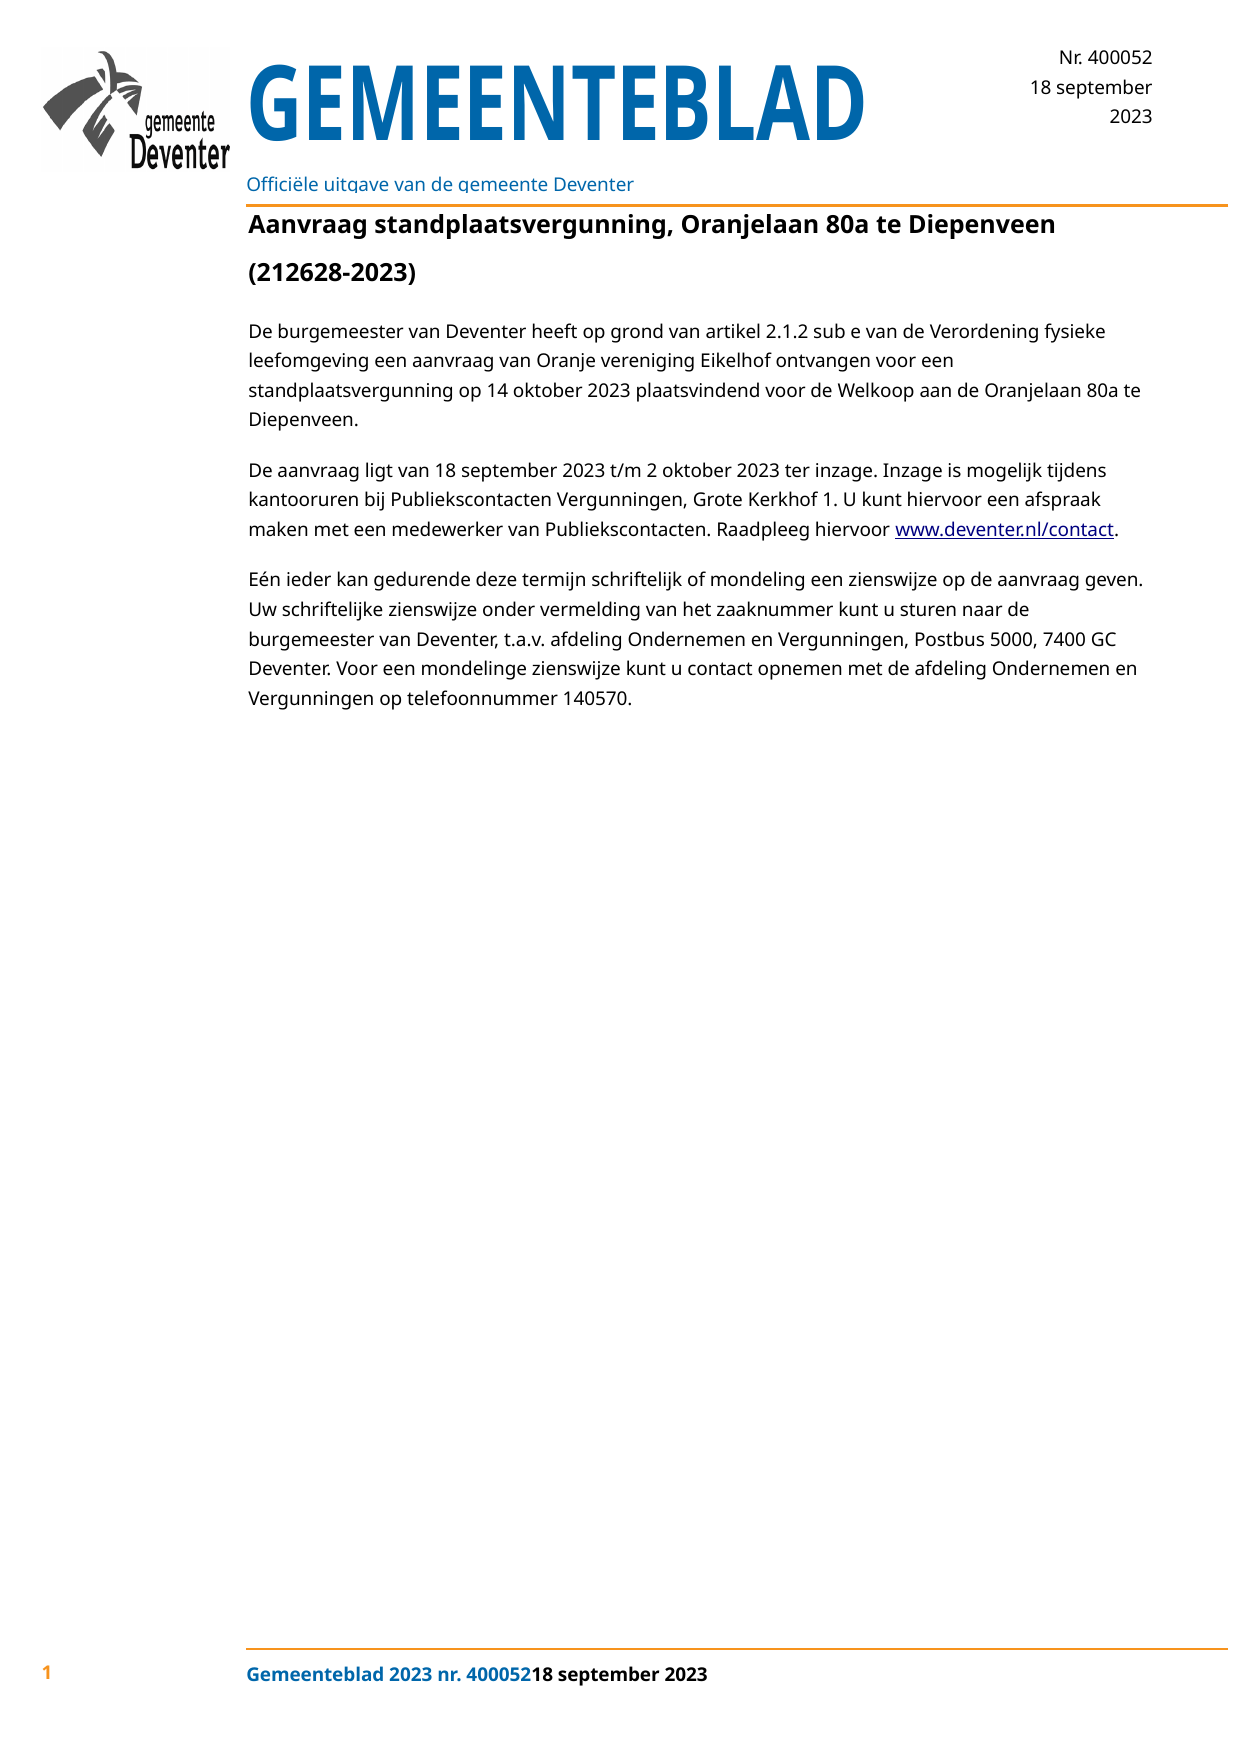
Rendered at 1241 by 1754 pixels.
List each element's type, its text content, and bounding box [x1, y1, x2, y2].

text Aanvraag standplaatsvergunning, Oranjelaan 80a te Diepenveen (212628-2023) [248, 207, 1152, 288]
text De aanvraag ligt van 18 september 2023 t/m 2 oktober 2023 ter inzage. Inzage is mogelijk tijdens kantooruren bij Publiekscontacten Vergunningen, Grote Kerkhof 1. U kunt hiervoor een afspraak maken met een medewerker van Publiekscontacten. Raadpleeg hiervoor www.deventer.nl/contact. [248, 457, 1152, 542]
text Eén ieder kan gedurende deze termijn schriftelijk of mondeling een zienswijze op de aanvraag geven. Uw schriftelijke zienswijze onder vermelding van het zaaknummer kunt u sturen naar de burgemeester van Deventer, t.a.v. afdeling Ondernemen en Vergunningen, Postbus 5000, 7400 GC Deventer. Voor een mondelinge zienswijze kunt u contact opnemen met de afdeling Ondernemen en Vergunningen op telefoonnummer 140570. [248, 567, 1152, 711]
text De burgemeester van Deventer heeft op grond van artikel 2.1.2 sub e van de Verordening fysieke leefomgeving een aanvraag van Oranje vereniging Eikelhof ontvangen voor een standplaatsvergunning op 14 oktober 2023 plaatsvindend voor de Welkoop aan de Oranjelaan 80a te Diepenveen. [248, 318, 1152, 432]
picture [41, 47, 231, 172]
